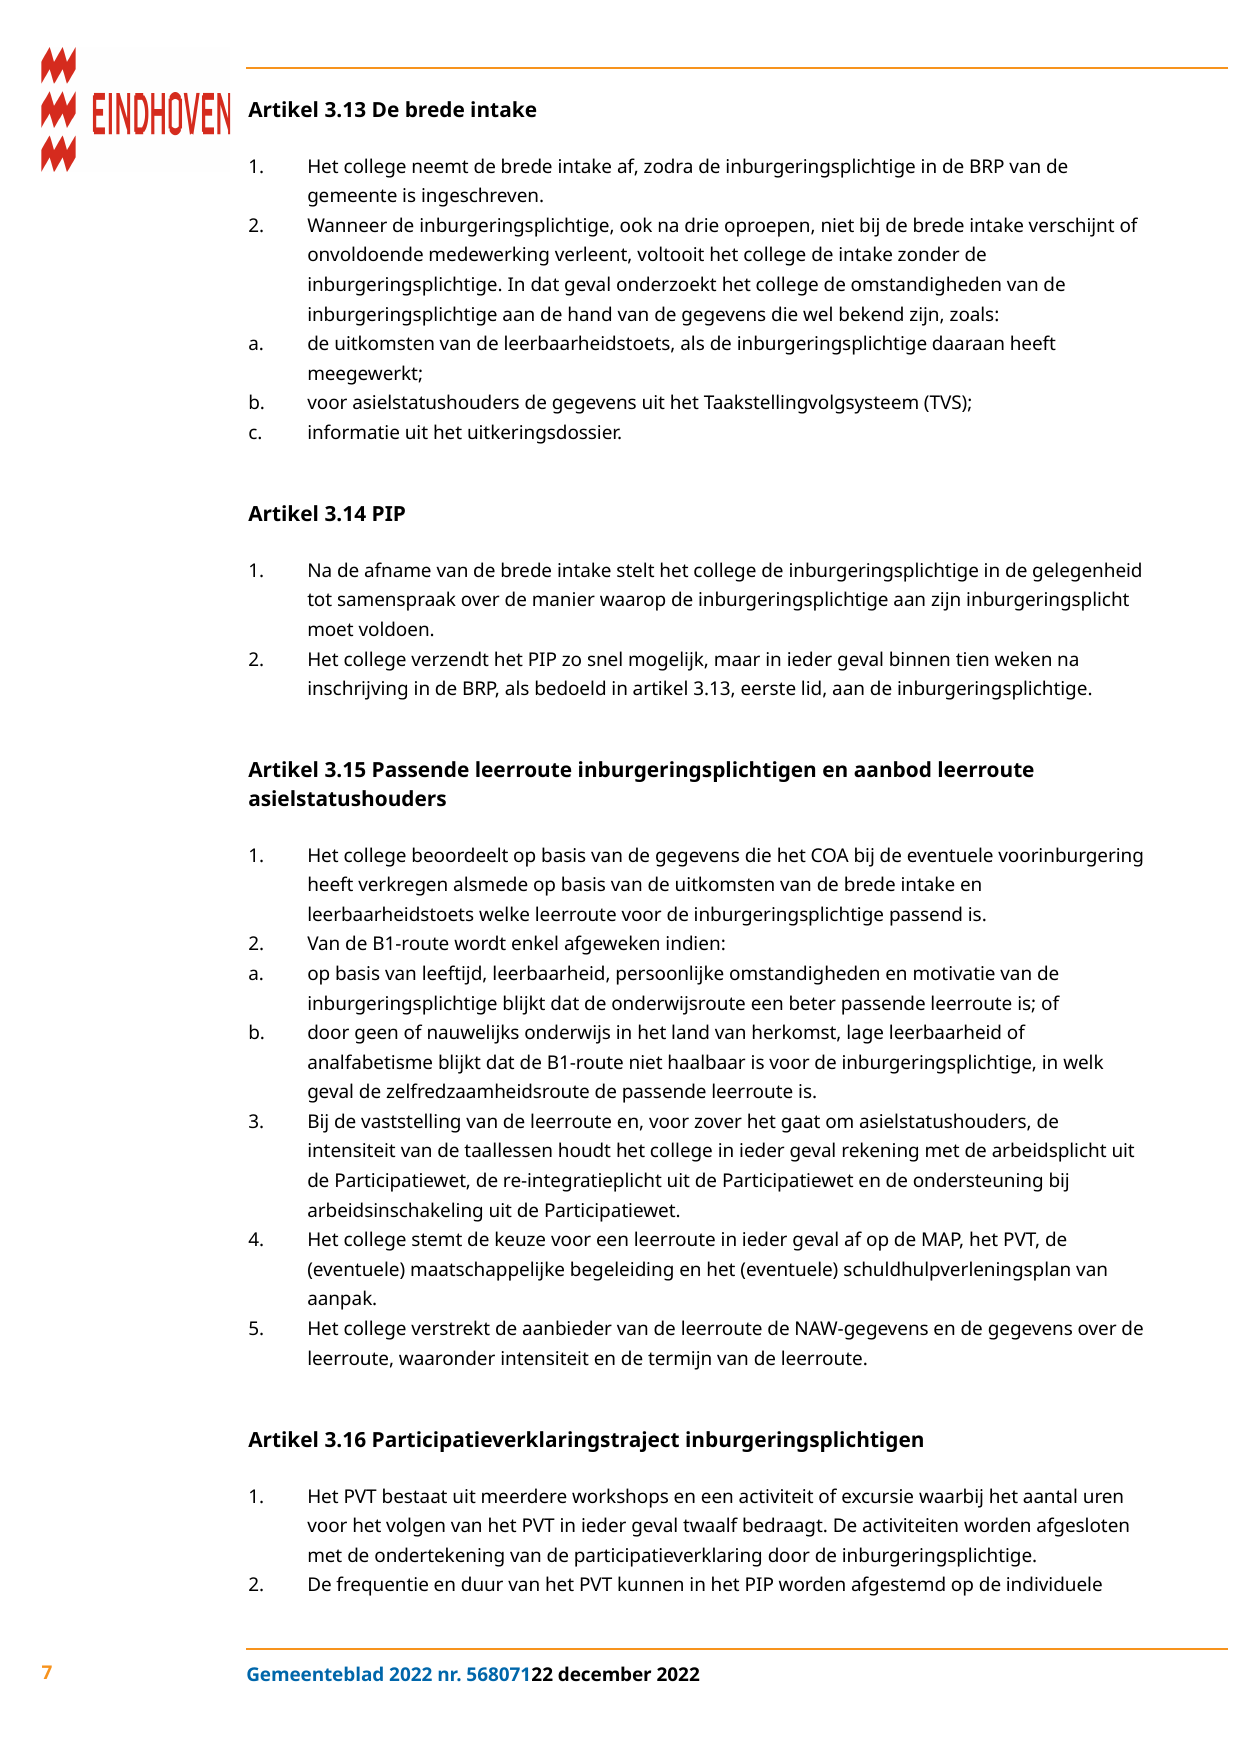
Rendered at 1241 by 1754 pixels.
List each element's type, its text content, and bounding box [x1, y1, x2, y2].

list Het college stemt de keuze voor een leerroute in ieder geval af op de MAP, het PVT, de (eventuele) maatschappelijke begeleiding en het (eventuele) schuldhulpverleningsplan van aanpak. [248, 1226, 1152, 1311]
list Het college verzendt het PIP zo snel mogelijk, maar in ieder geval binnen tien weken na inschrijving in de BRP, als bedoeld in artikel 3.13, eerste lid, aan de inburgeringsplichtige. [248, 646, 1152, 701]
text Artikel 3.14 PIP [248, 499, 1152, 527]
list Van de B1-route wordt enkel afgeweken indien: [248, 931, 1152, 956]
list de uitkomsten van de leerbaarheidstoets, als de inburgeringsplichtige daaraan heeft meegewerkt; [248, 330, 1152, 386]
picture [41, 47, 231, 172]
list Het PVT bestaat uit meerdere workshops en een activiteit of excursie waarbij het aantal uren voor het volgen van het PVT in ieder geval twaalf bedraagt. De activiteiten worden afgesloten met de ondertekening van de participatieverklaring door de inburgeringsplichtige. [248, 1483, 1152, 1568]
text Artikel 3.15 Passende leerroute inburgeringsplichtigen en aanbod leerroute asielstatushouders [248, 755, 1152, 812]
list Wanneer de inburgeringsplichtige, ook na drie oproepen, niet bij de brede intake verschijnt of onvoldoende medewerking verleent, voltooit het college de intake zonder de inburgeringsplichtige. In dat geval onderzoekt het college de omstandigheden van de inburgeringsplichtige aan de hand van de gegevens die wel bekend zijn, zoals: [248, 212, 1152, 326]
text Artikel 3.13 De brede intake [248, 95, 1152, 123]
list De frequentie en duur van het PVT kunnen in het PIP worden afgestemd op de individuele [248, 1572, 1152, 1597]
list Het college neemt de brede intake af, zodra de inburgeringsplichtige in de BRP van de gemeente is ingeschreven. [248, 153, 1152, 208]
list Het college beoordeelt op basis van de gegevens die het COA bij de eventuele voorinburgering heeft verkregen alsmede op basis van de uitkomsten van de brede intake en leerbaarheidstoets welke leerroute voor de inburgeringsplichtige passend is. [248, 842, 1152, 927]
list Bij de vaststelling van de leerroute en, voor zover het gaat om asielstatushouders, de intensiteit van de taallessen houdt het college in ieder geval rekening met de arbeidsplicht uit de Participatiewet, de re-integratieplicht uit de Participatiewet en de ondersteuning bij arbeidsinschakeling uit de Participatiewet. [248, 1108, 1152, 1223]
list Na de afname van de brede intake stelt het college de inburgeringsplichtige in de gelegenheid tot samenspraak over de manier waarop de inburgeringsplichtige aan zijn inburgeringsplicht moet voldoen. [248, 557, 1152, 642]
list door geen of nauwelijks onderwijs in het land van herkomst, lage leerbaarheid of analfabetisme blijkt dat de B1-route niet haalbaar is voor de inburgeringsplichtige, in welk geval de zelfredzaamheidsroute de passende leerroute is. [248, 1019, 1152, 1104]
list op basis van leeftijd, leerbaarheid, persoonlijke omstandigheden en motivatie van de inburgeringsplichtige blijkt dat de onderwijsroute een beter passende leerroute is; of [248, 960, 1152, 1016]
text Artikel 3.16 Participatieverklaringstraject inburgeringsplichtigen [248, 1425, 1152, 1453]
list Het college verstrekt de aanbieder van de leerroute de NAW-gegevens en de gegevens over de leerroute, waaronder intensiteit en de termijn van de leerroute. [248, 1315, 1152, 1371]
list informatie uit het uitkeringsdossier. [248, 419, 1152, 445]
list voor asielstatushouders de gegevens uit het Taakstellingvolgsysteem (TVS); [248, 389, 1152, 415]
